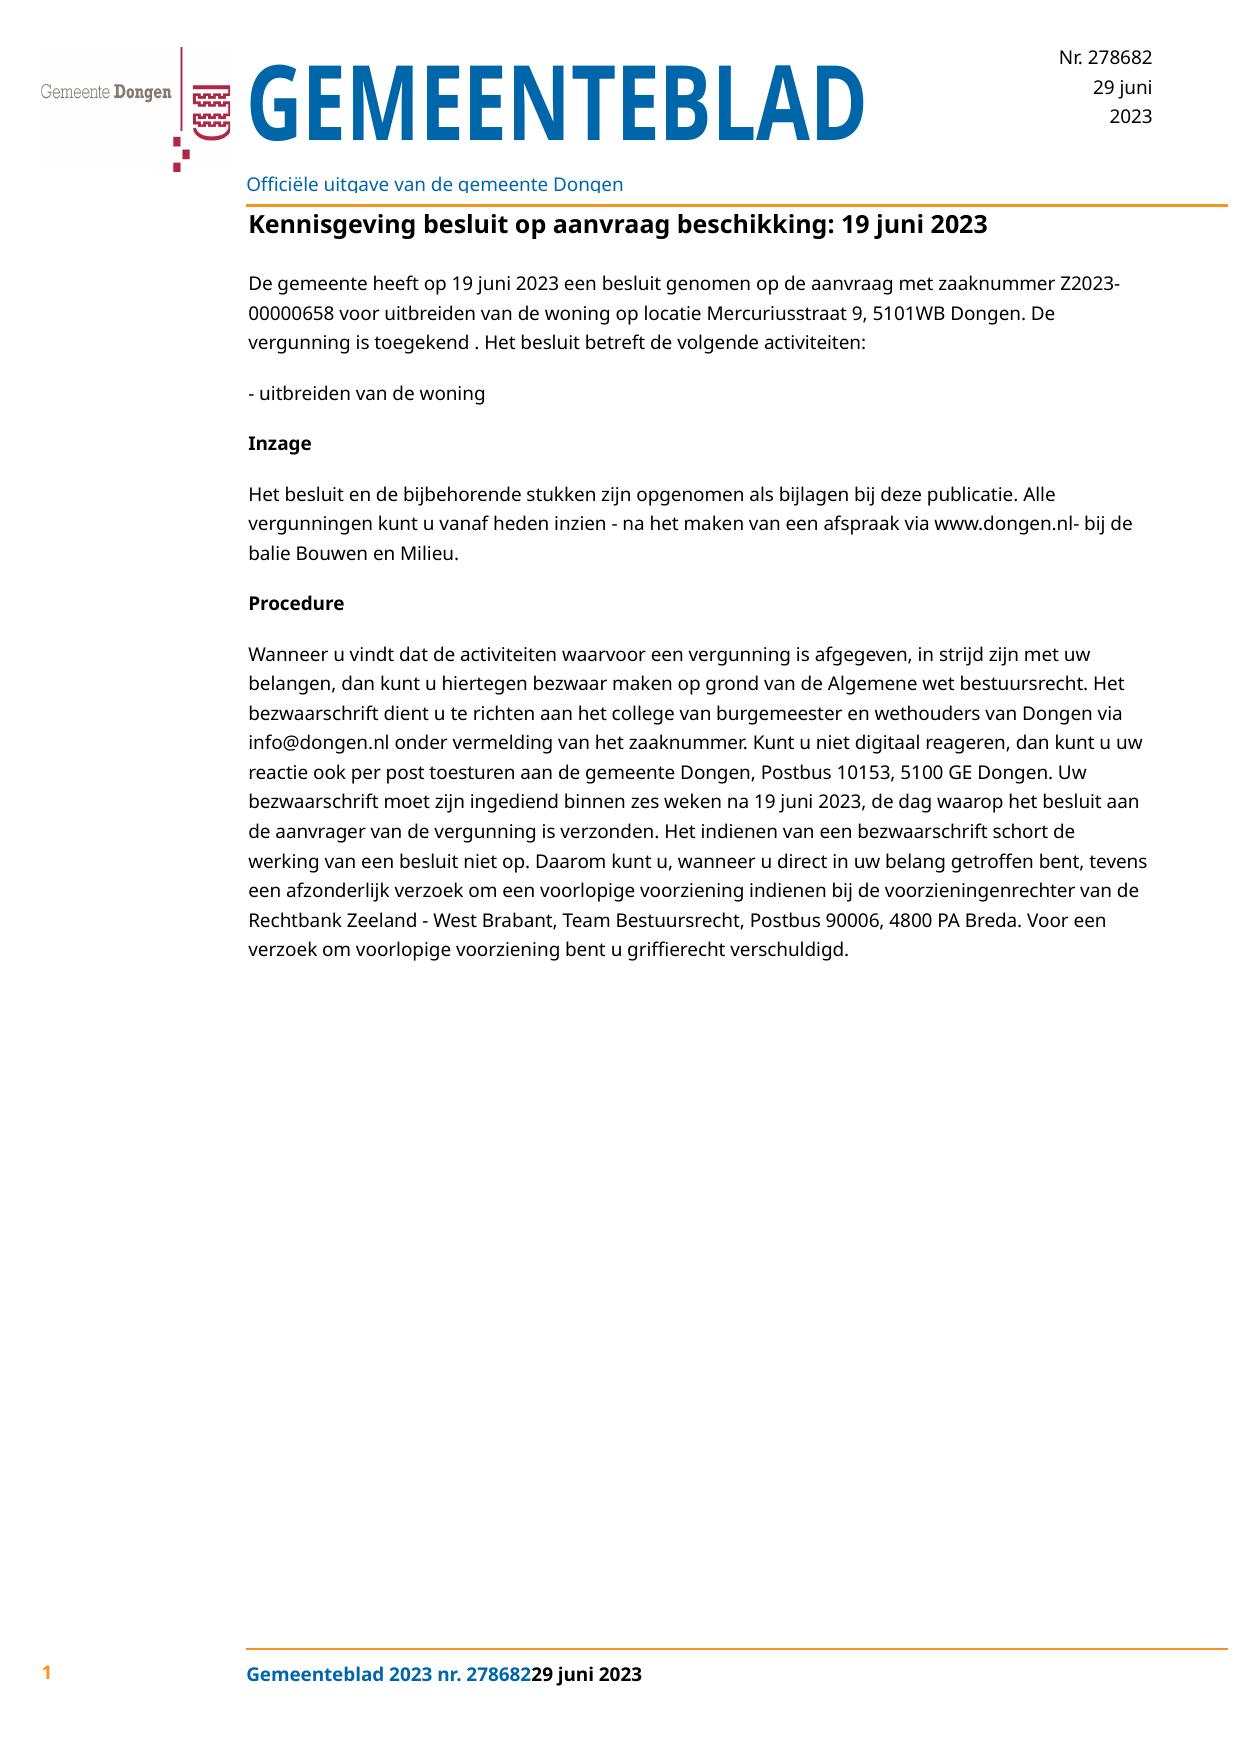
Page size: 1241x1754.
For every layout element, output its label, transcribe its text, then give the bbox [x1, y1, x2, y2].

text Kennisgeving besluit op aanvraag beschikking: 19 juni 2023 [248, 207, 1152, 241]
text Inzage [248, 430, 1152, 456]
text De gemeente heeft op 19 juni 2023 een besluit genomen op de aanvraag met zaaknummer Z2023-00000658 voor uitbreiden van de woning op locatie Mercuriusstraat 9, 5101WB Dongen. De vergunning is toegekend . Het besluit betreft de volgende activiteiten: [248, 270, 1152, 355]
text Procedure [248, 590, 1152, 616]
text - uitbreiden van de woning [248, 380, 1152, 406]
text Wanneer u vindt dat de activiteiten waarvoor een vergunning is afgegeven, in strijd zijn met uw belangen, dan kunt u hiertegen bezwaar maken op grond van de Algemene wet bestuursrecht. Het bezwaarschrift dient u te richten aan het college van burgemeester en wethouders van Dongen via info@dongen.nl onder vermelding van het zaaknummer. Kunt u niet digitaal reageren, dan kunt u uw reactie ook per post toesturen aan de gemeente Dongen, Postbus 10153, 5100 GE Dongen. Uw bezwaarschrift moet zijn ingediend binnen zes weken na 19 juni 2023, de dag waarop het besluit aan de aanvrager van de vergunning is verzonden. Het indienen van een bezwaarschrift schort de werking van een besluit niet op. Daarom kunt u, wanneer u direct in uw belang getroffen bent, tevens een afzonderlijk verzoek om een voorlopige voorziening indienen bij de voorzieningenrechter van de Rechtbank Zeeland - West Brabant, Team Bestuursrecht, Postbus 90006, 4800 PA Breda. Voor een verzoek om voorlopige voorziening bent u griffierecht verschuldigd. [248, 641, 1152, 962]
text Het besluit en de bijbehorende stukken zijn opgenomen als bijlagen bij deze publicatie. Alle vergunningen kunt u vanaf heden inzien - na het maken van een afspraak via www.dongen.nl- bij de balie Bouwen en Milieu. [248, 481, 1152, 566]
picture [41, 47, 231, 172]
